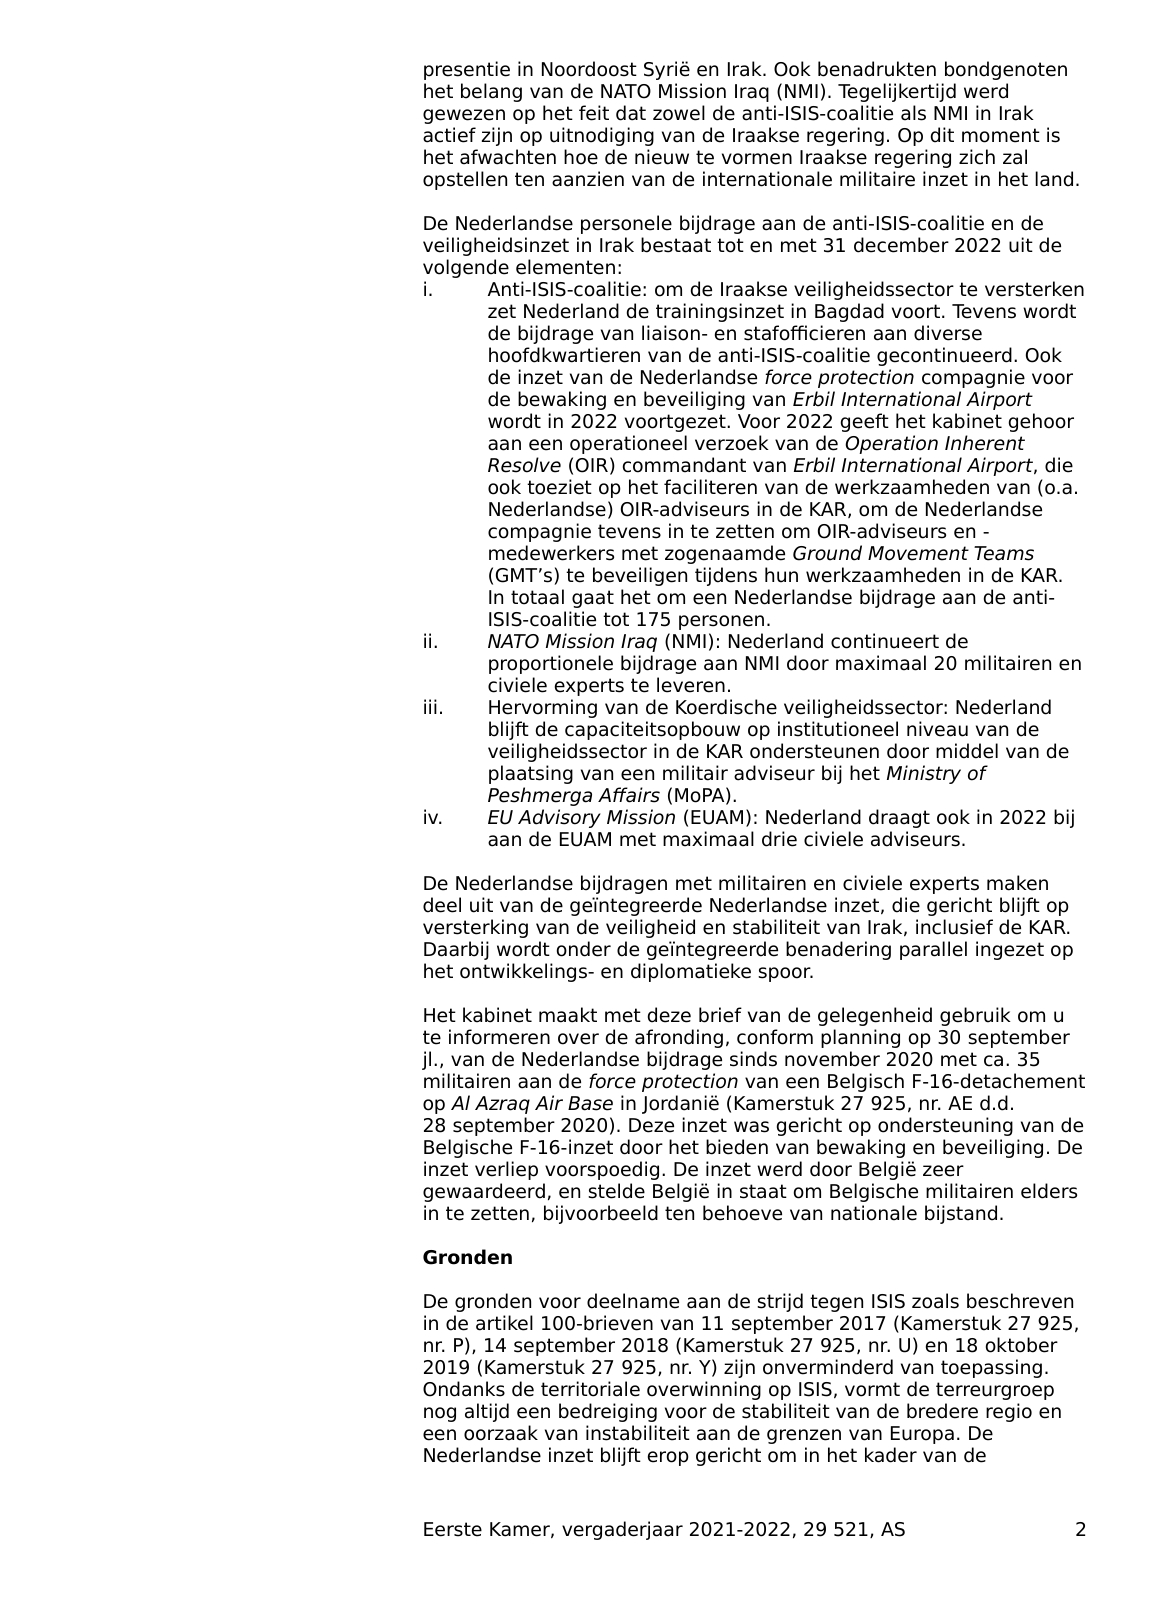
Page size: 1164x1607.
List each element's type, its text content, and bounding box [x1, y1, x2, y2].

text presentie in Noordoost Syrië en Irak. Ook benadrukten bondgenoten het belang van de NATO Mission Iraq (NMI). Tegelijkertijd werd gewezen op het feit dat zowel de anti-ISIS-coalitie als NMI in Irak actief zijn op uitnodiging van de Iraakse regering. Op dit moment is het afwachten hoe de nieuw te vormen Iraakse regering zich zal opstellen ten aanzien van de internationale militaire inzet in het land. [422, 59, 1087, 191]
text Het kabinet maakt met deze brief van de gelegenheid gebruik om u te informeren over de afronding, conform planning op 30 september jl., van de Nederlandse bijdrage sinds november 2020 met ca. 35 militairen aan de force protection van een Belgisch F-16-detachement op Al Azraq Air Base in Jordanië (Kamerstuk 27 925, nr. AE d.d. 28 september 2020). Deze inzet was gericht op ondersteuning van de Belgische F-16-inzet door het bieden van bewaking en beveiliging. De inzet verliep voorspoedig. De inzet werd door België zeer gewaardeerd, en stelde België in staat om Belgische militairen elders in te zetten, bijvoorbeeld ten behoeve van nationale bijstand. [422, 1005, 1087, 1224]
subtitle Gronden [422, 1247, 1087, 1269]
text De gronden voor deelname aan de strijd tegen ISIS zoals beschreven in de artikel 100-brieven van 11 september 2017 (Kamerstuk 27 925, nr. P), 14 september 2018 (Kamerstuk 27 925, nr. U) en 18 oktober 2019 (Kamerstuk 27 925, nr. Y) zijn onverminderd van toepassing. Ondanks de territoriale overwinning op ISIS, vormt de terreurgroep nog altijd een bedreiging voor de stabiliteit van de bredere regio en een oorzaak van instabiliteit aan de grenzen van Europa. De Nederlandse inzet blijft erop gericht om in het kader van de [422, 1291, 1087, 1467]
text ii. NATO Mission Iraq (NMI): Nederland continueert de proportionele bijdrage aan NMI door maximaal 20 militairen en civiele experts te leveren. [422, 631, 1087, 697]
text iii. Hervorming van de Koerdische veiligheidssector: Nederland blijft de capaciteitsopbouw op institutioneel niveau van de veiligheidssector in de KAR ondersteunen door middel van de plaatsing van een militair adviseur bij het Ministry of Peshmerga Affairs (MoPA). [422, 697, 1087, 807]
text i. Anti-ISIS-coalitie: om de Iraakse veiligheidssector te versterken zet Nederland de trainingsinzet in Bagdad voort. Tevens wordt de bijdrage van liaison- en stafofficieren aan diverse hoofdkwartieren van de anti-ISIS-coalitie gecontinueerd. Ook de inzet van de Nederlandse force protection compagnie voor de bewaking en beveiliging van Erbil International Airport wordt in 2022 voortgezet. Voor 2022 geeft het kabinet gehoor aan een operationeel verzoek van de Operation Inherent Resolve (OIR) commandant van Erbil International Airport, die ook toeziet op het faciliteren van de werkzaamheden van (o.a. Nederlandse) OIR-adviseurs in de KAR, om de Nederlandse compagnie tevens in te zetten om OIR-adviseurs en -medewerkers met zogenaamde Ground Movement Teams (GMT’s) te beveiligen tijdens hun werkzaamheden in de KAR. In totaal gaat het om een Nederlandse bijdrage aan de anti-ISIS-coalitie tot 175 personen. [422, 279, 1087, 631]
text De Nederlandse bijdragen met militairen en civiele experts maken deel uit van de geïntegreerde Nederlandse inzet, die gericht blijft op versterking van de veiligheid en stabiliteit van Irak, inclusief de KAR. Daarbij wordt onder de geïntegreerde benadering parallel ingezet op het ontwikkelings- en diplomatieke spoor. [422, 873, 1087, 983]
text iv. EU Advisory Mission (EUAM): Nederland draagt ook in 2022 bij aan de EUAM met maximaal drie civiele adviseurs. [422, 807, 1087, 851]
text De Nederlandse personele bijdrage aan de anti-ISIS-coalitie en de veiligheidsinzet in Irak bestaat tot en met 31 december 2022 uit de volgende elementen: [422, 213, 1087, 279]
